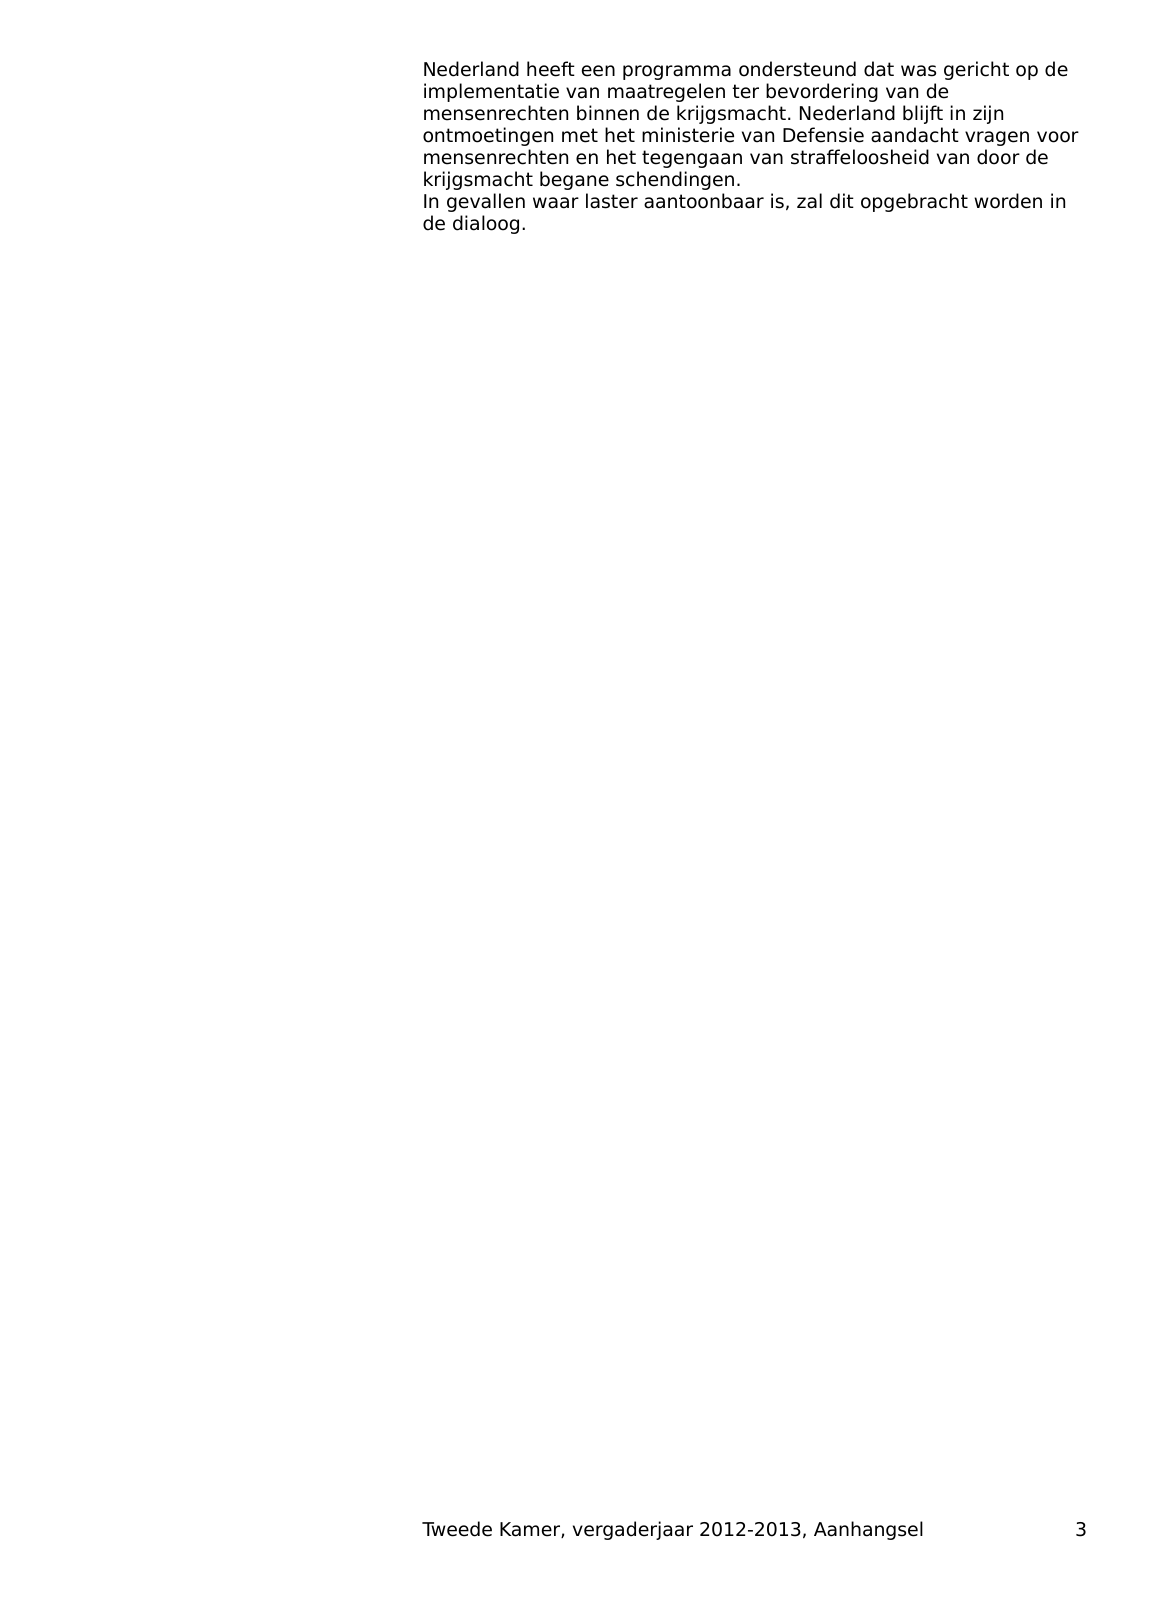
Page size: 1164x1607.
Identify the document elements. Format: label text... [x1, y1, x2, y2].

text Nederland heeft een programma ondersteund dat was gericht op de implementatie van maatregelen ter bevordering van de mensenrechten binnen de krijgsmacht. Nederland blijft in zijn ontmoetingen met het ministerie van Defensie aandacht vragen voor mensenrechten en het tegengaan van straffeloosheid van door de krijgsmacht begane schendingen. [422, 59, 1087, 191]
text In gevallen waar laster aantoonbaar is, zal dit opgebracht worden in de dialoog. [422, 191, 1087, 235]
